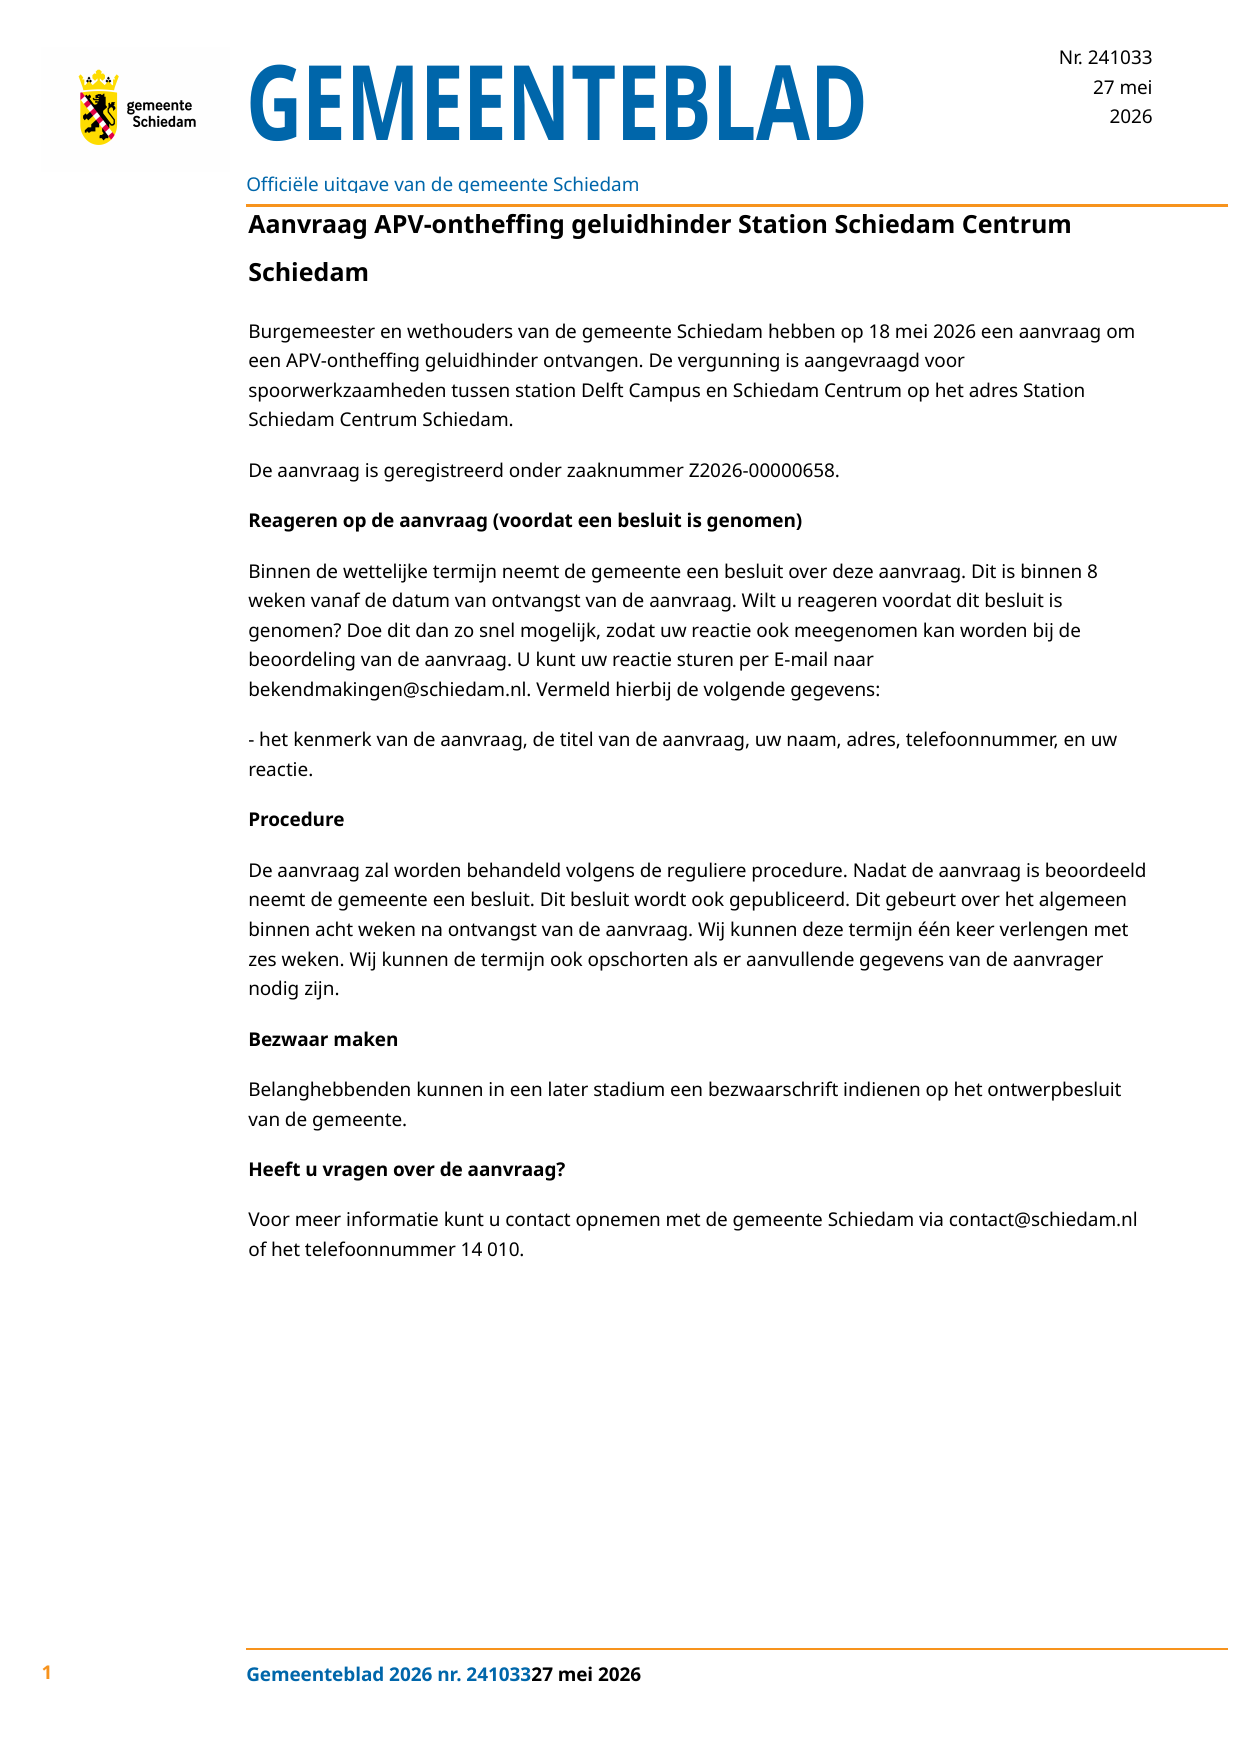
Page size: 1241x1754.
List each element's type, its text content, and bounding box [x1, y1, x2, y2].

text De aanvraag zal worden behandeld volgens de reguliere procedure. Nadat de aanvraag is beoordeeld neemt de gemeente een besluit. Dit besluit wordt ook gepubliceerd. Dit gebeurt over het algemeen binnen acht weken na ontvangst van de aanvraag. Wij kunnen deze termijn één keer verlengen met zes weken. Wij kunnen de termijn ook opschorten als er aanvullende gegevens van de aanvrager nodig zijn. [248, 857, 1152, 1001]
text Bezwaar maken [248, 1026, 1152, 1052]
text Binnen de wettelijke termijn neemt de gemeente een besluit over deze aanvraag. Dit is binnen 8 weken vanaf de datum van ontvangst van de aanvraag. Wilt u reageren voordat dit besluit is genomen? Doe dit dan zo snel mogelijk, zodat uw reactie ook meegenomen kan worden bij de beoordeling van de aanvraag. U kunt uw reactie sturen per E-mail naar bekendmakingen@schiedam.nl. Vermeld hierbij de volgende gegevens: [248, 558, 1152, 702]
text Voor meer informatie kunt u contact opnemen met de gemeente Schiedam via contact@schiedam.nl of het telefoonnummer 14 010. [248, 1207, 1152, 1262]
text De aanvraag is geregistreerd onder zaaknummer Z2026-00000658. [248, 457, 1152, 483]
text Belanghebbenden kunnen in een later stadium een bezwaarschrift indienen op het ontwerpbesluit van de gemeente. [248, 1076, 1152, 1132]
text Reageren op de aanvraag (voordat een besluit is genomen) [248, 507, 1152, 533]
text Heeft u vragen over de aanvraag? [248, 1156, 1152, 1182]
picture [41, 47, 231, 172]
text - het kenmerk van de aanvraag, de titel van de aanvraag, uw naam, adres, telefoonnummer, en uw reactie. [248, 727, 1152, 782]
text Procedure [248, 807, 1152, 832]
text Aanvraag APV-ontheffing geluidhinder Station Schiedam Centrum Schiedam [248, 207, 1152, 288]
text Burgemeester en wethouders van de gemeente Schiedam hebben op 18 mei 2026 een aanvraag om een APV-ontheffing geluidhinder ontvangen. De vergunning is aangevraagd voor spoorwerkzaamheden tussen station Delft Campus en Schiedam Centrum op het adres Station Schiedam Centrum Schiedam. [248, 318, 1152, 432]
